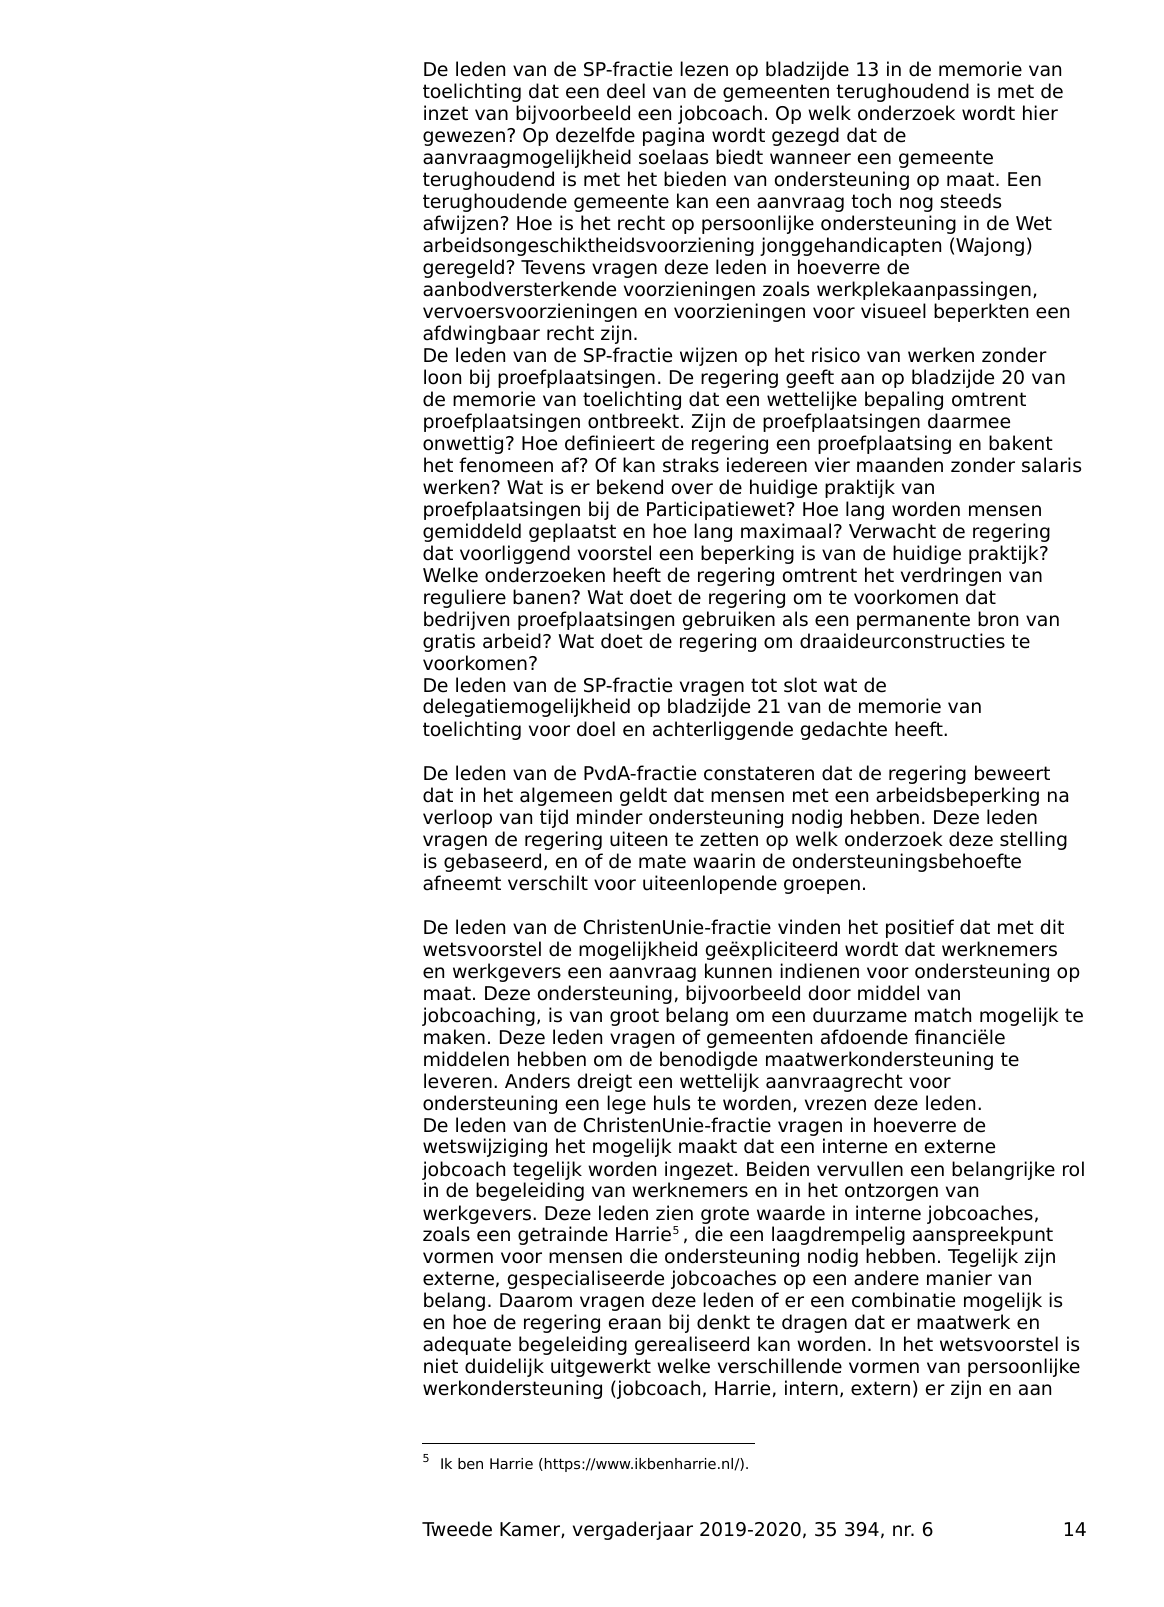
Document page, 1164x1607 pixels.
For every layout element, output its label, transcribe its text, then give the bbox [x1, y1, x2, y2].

text De leden van de SP-fractie wijzen op het risico van werken zonder loon bij proefplaatsingen. De regering geeft aan op bladzijde 20 van de memorie van toelichting dat een wettelijke bepaling omtrent proefplaatsingen ontbreekt. Zijn de proefplaatsingen daarmee onwettig? Hoe definieert de regering een proefplaatsing en bakent het fenomeen af? Of kan straks iedereen vier maanden zonder salaris werken? Wat is er bekend over de huidige praktijk van proefplaatsingen bij de Participatiewet? Hoe lang worden mensen gemiddeld geplaatst en hoe lang maximaal? Verwacht de regering dat voorliggend voorstel een beperking is van de huidige praktijk? Welke onderzoeken heeft de regering omtrent het verdringen van reguliere banen? Wat doet de regering om te voorkomen dat bedrijven proefplaatsingen gebruiken als een permanente bron van gratis arbeid? Wat doet de regering om draaideurconstructies te voorkomen? [422, 345, 1087, 674]
text De leden van de SP-fractie lezen op bladzijde 13 in de memorie van toelichting dat een deel van de gemeenten terughoudend is met de inzet van bijvoorbeeld een jobcoach. Op welk onderzoek wordt hier gewezen? Op dezelfde pagina wordt gezegd dat de aanvraagmogelijkheid soelaas biedt wanneer een gemeente terughoudend is met het bieden van ondersteuning op maat. Een terughoudende gemeente kan een aanvraag toch nog steeds afwijzen? Hoe is het recht op persoonlijke ondersteuning in de Wet arbeidsongeschiktheidsvoorziening jonggehandicapten (Wajong) geregeld? Tevens vragen deze leden in hoeverre de aanbodversterkende voorzieningen zoals werkplekaanpassingen, vervoersvoorzieningen en voorzieningen voor visueel beperkten een afdwingbaar recht zijn. [422, 59, 1087, 345]
text De leden van de ChristenUnie-fractie vinden het positief dat met dit wetsvoorstel de mogelijkheid geëxpliciteerd wordt dat werknemers en werkgevers een aanvraag kunnen indienen voor ondersteuning op maat. Deze ondersteuning, bijvoorbeeld door middel van jobcoaching, is van groot belang om een duurzame match mogelijk te maken. Deze leden vragen of gemeenten afdoende financiële middelen hebben om de benodigde maatwerkondersteuning te leveren. Anders dreigt een wettelijk aanvraagrecht voor ondersteuning een lege huls te worden, vrezen deze leden. [422, 917, 1087, 1114]
text De leden van de ChristenUnie-fractie vragen in hoeverre de wetswijziging het mogelijk maakt dat een interne en externe jobcoach tegelijk worden ingezet. Beiden vervullen een belangrijke rol in de begeleiding van werknemers en in het ontzorgen van werkgevers. Deze leden zien grote waarde in interne jobcoaches, zoals een getrainde Harrie, die een laagdrempelig aanspreekpunt vormen voor mensen die ondersteuning nodig hebben. Tegelijk zijn externe, gespecialiseerde jobcoaches op een andere manier van belang. Daarom vragen deze leden of er een combinatie mogelijk is en hoe de regering eraan bij denkt te dragen dat er maatwerk en adequate begeleiding gerealiseerd kan worden. In het wetsvoorstel is niet duidelijk uitgewerkt welke verschillende vormen van persoonlijke werkondersteuning (jobcoach, Harrie, intern, extern) er zijn en aan [422, 1114, 1087, 1400]
text De leden van de PvdA-fractie constateren dat de regering beweert dat in het algemeen geldt dat mensen met een arbeidsbeperking na verloop van tijd minder ondersteuning nodig hebben. Deze leden vragen de regering uiteen te zetten op welk onderzoek deze stelling is gebaseerd, en of de mate waarin de ondersteuningsbehoefte afneemt verschilt voor uiteenlopende groepen. [422, 763, 1087, 894]
text De leden van de SP-fractie vragen tot slot wat de delegatiemogelijkheid op bladzijde 21 van de memorie van toelichting voor doel en achterliggende gedachte heeft. [422, 674, 1087, 740]
text Ik ben Harrie (https://www.ikbenharrie.nl/). [422, 1452, 1087, 1474]
